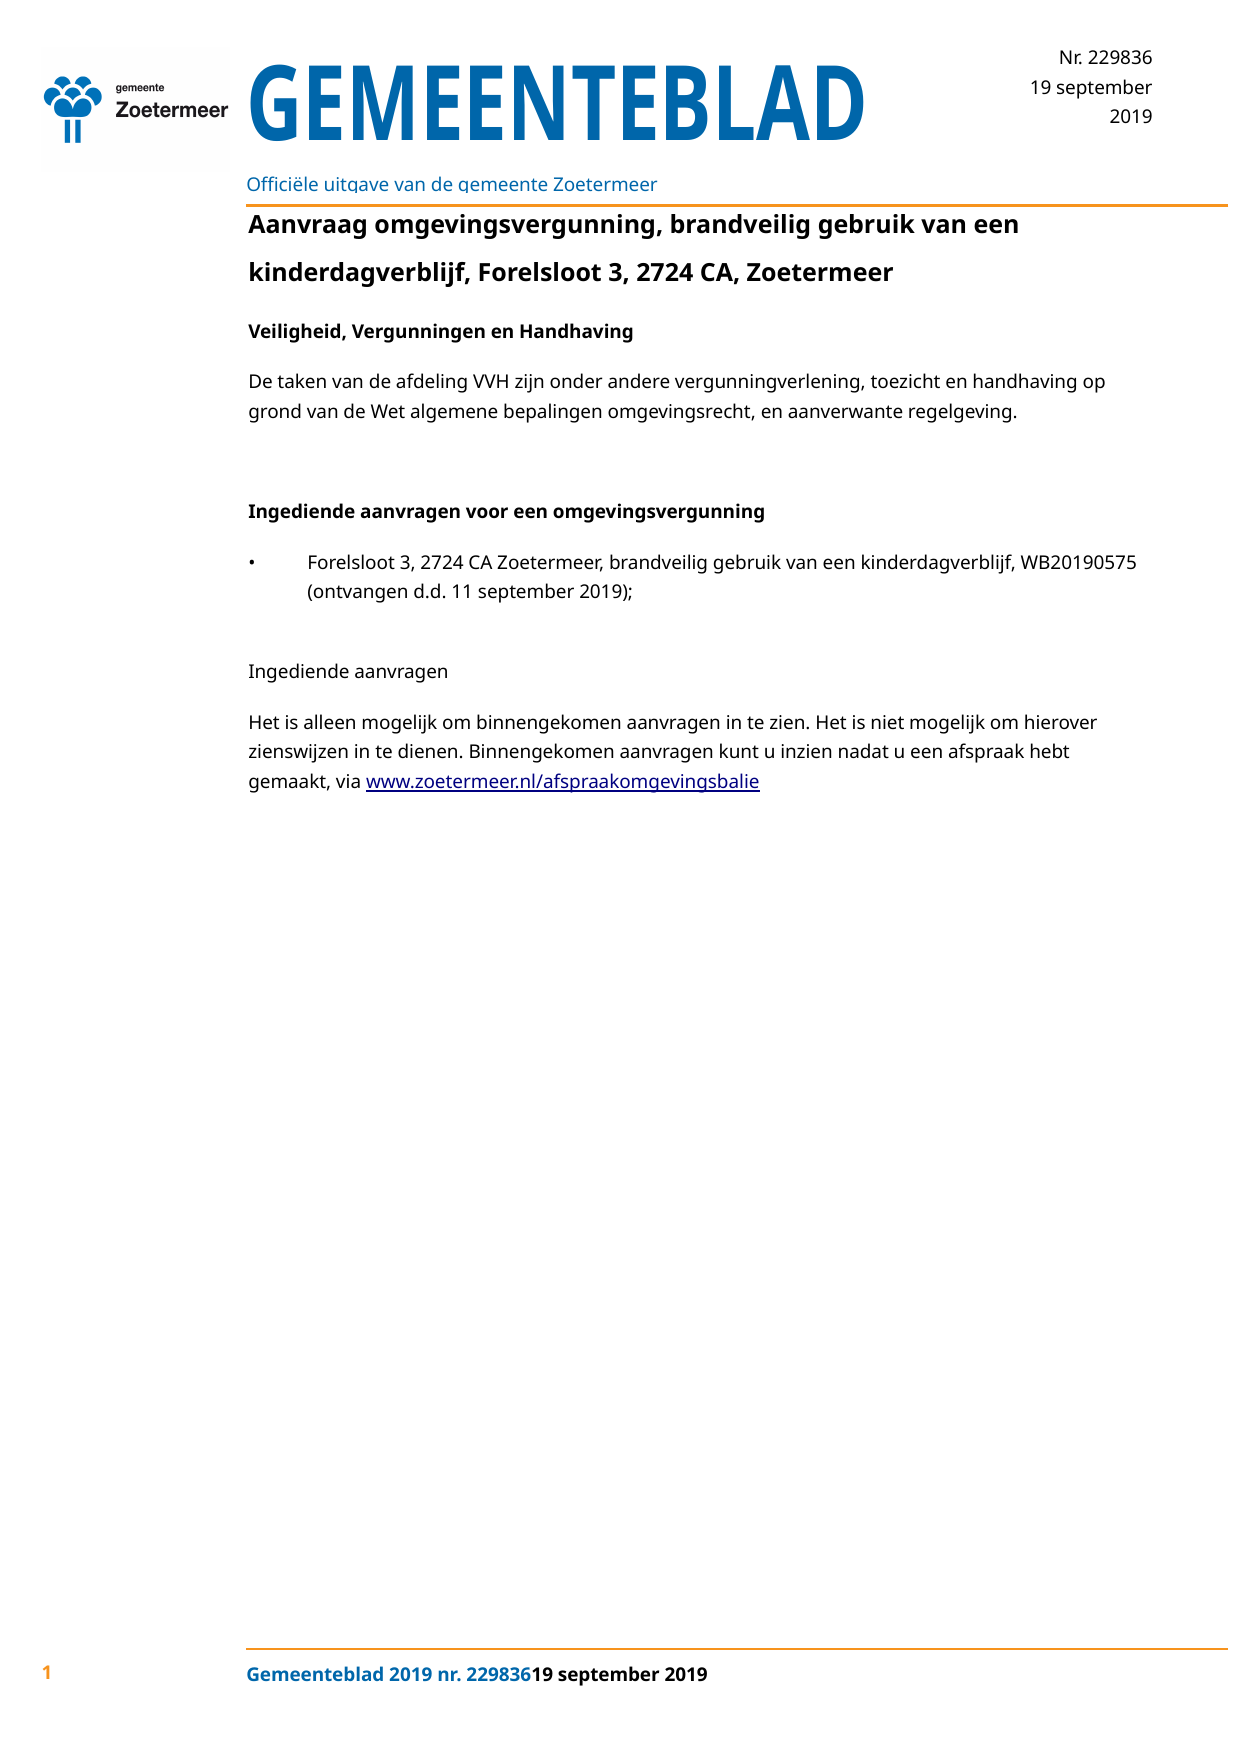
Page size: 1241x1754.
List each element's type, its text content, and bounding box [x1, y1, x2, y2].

list Forelsloot 3, 2724 CA Zoetermeer, brandveilig gebruik van een kinderdagverblijf, WB20190575 (ontvangen d.d. 11 september 2019); [248, 549, 1152, 604]
text Ingediende aanvragen voor een omgevingsvergunning [248, 499, 1152, 524]
picture [41, 47, 231, 172]
text Veiligheid, Vergunningen en Handhaving [248, 318, 1152, 344]
text Aanvraag omgevingsvergunning, brandveilig gebruik van een kinderdagverblijf, Forelsloot 3, 2724 CA, Zoetermeer [248, 207, 1152, 288]
text De taken van de afdeling VVH zijn onder andere vergunningverlening, toezicht en handhaving op grond van de Wet algemene bepalingen omgevingsrecht, en aanverwante regelgeving. [248, 368, 1152, 424]
text Ingediende aanvragen [248, 659, 1152, 684]
text Het is alleen mogelijk om binnengekomen aanvragen in te zien. Het is niet mogelijk om hierover zienswijzen in te dienen. Binnengekomen aanvragen kunt u inzien nadat u een afspraak hebt gemaakt, via www.zoetermeer.nl/afspraakomgevingsbalie [248, 709, 1152, 794]
